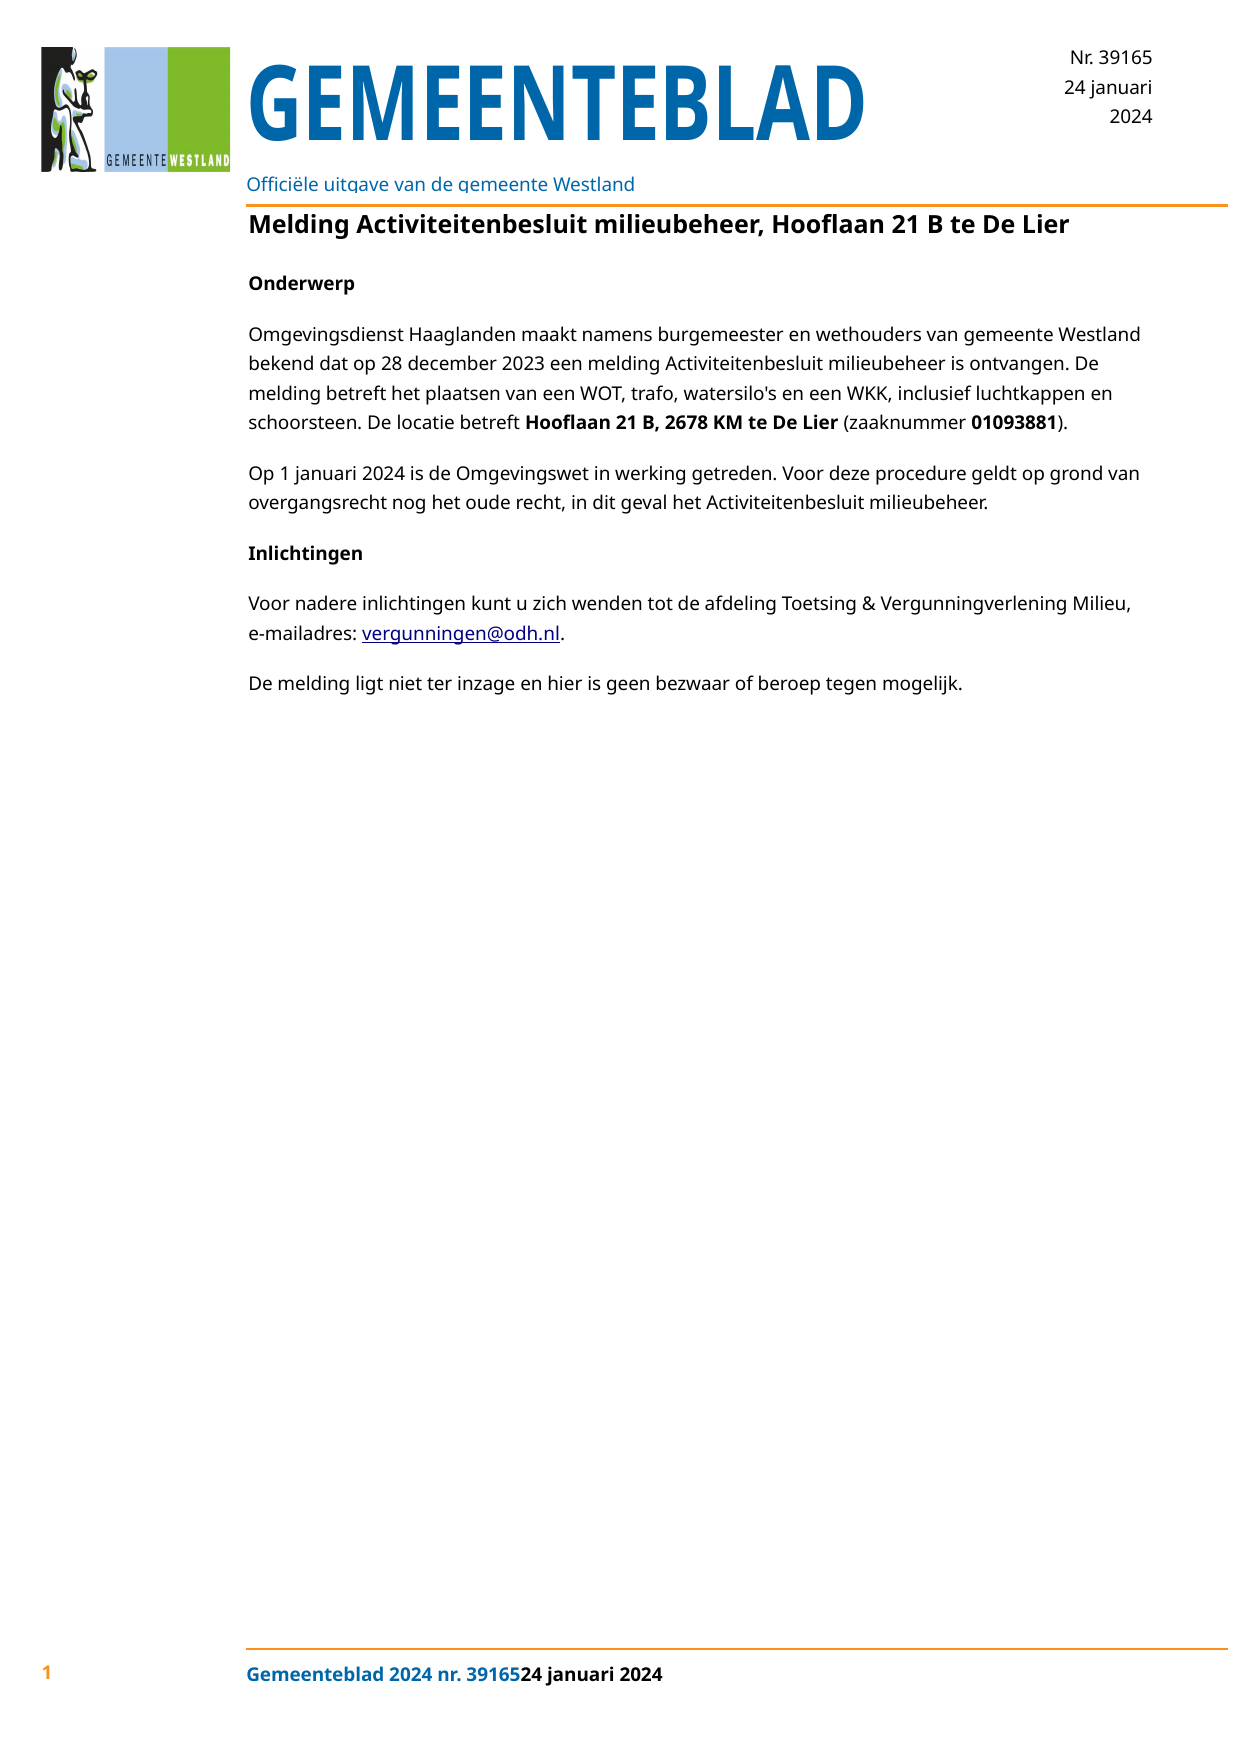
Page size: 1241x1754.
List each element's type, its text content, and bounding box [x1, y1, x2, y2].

text Voor nadere inlichtingen kunt u zich wenden tot de afdeling Toetsing & Vergunningverlening Milieu, e-mailadres: vergunningen@odh.nl. [248, 590, 1152, 646]
text Op 1 januari 2024 is de Omgevingswet in werking getreden. Voor deze procedure geldt op grond van overgangsrecht nog het oude recht, in dit geval het Activiteitenbesluit milieubeheer. [248, 460, 1152, 515]
text De melding ligt niet ter inzage en hier is geen bezwaar of beroep tegen mogelijk. [248, 670, 1152, 696]
text Omgevingsdienst Haaglanden maakt namens burgemeester en wethouders van gemeente Westland bekend dat op 28 december 2023 een melding Activiteitenbesluit milieubeheer is ontvangen. De melding betreft het plaatsen van een WOT, trafo, watersilo's en een WKK, inclusief luchtkappen en schoorsteen. De locatie betreft Hooflaan 21 B, 2678 KM te De Lier (zaaknummer 01093881). [248, 321, 1152, 435]
text Melding Activiteitenbesluit milieubeheer, Hooflaan 21 B te De Lier [248, 207, 1152, 241]
picture [41, 47, 231, 172]
text Inlichtingen [248, 540, 1152, 566]
text Onderwerp [248, 270, 1152, 296]
